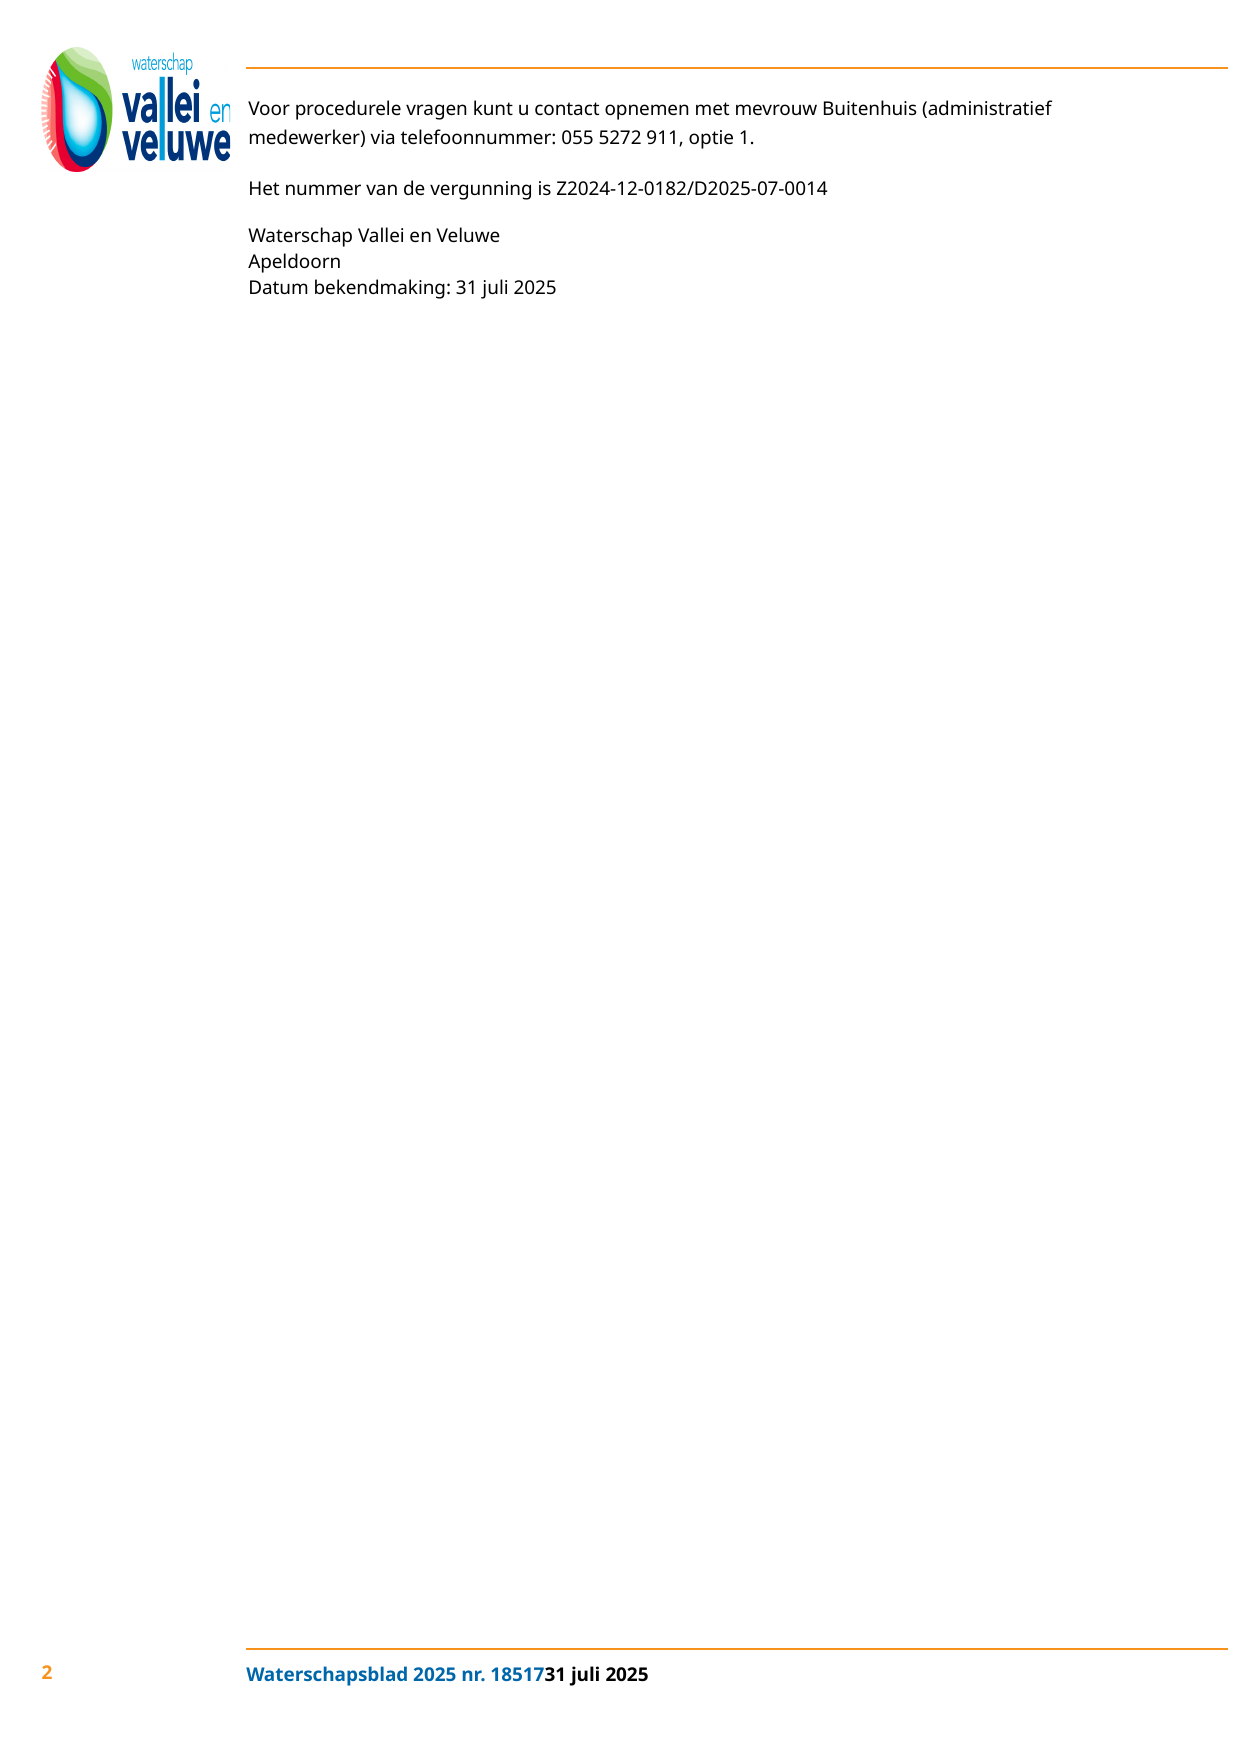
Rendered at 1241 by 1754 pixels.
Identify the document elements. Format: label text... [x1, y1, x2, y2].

picture [41, 47, 231, 172]
text Datum bekendmaking: 31 juli 2025 [248, 274, 1152, 300]
text Voor procedurele vragen kunt u contact opnemen met mevrouw Buitenhuis (administratief medewerker) via telefoonnummer: 055 5272 911, optie 1. [248, 95, 1152, 150]
text Apeldoorn [248, 248, 1152, 274]
text Het nummer van de vergunning is Z2024-12-0182/D2025-07-0014 [248, 175, 1152, 201]
text Waterschap Vallei en Veluwe [248, 223, 1152, 248]
